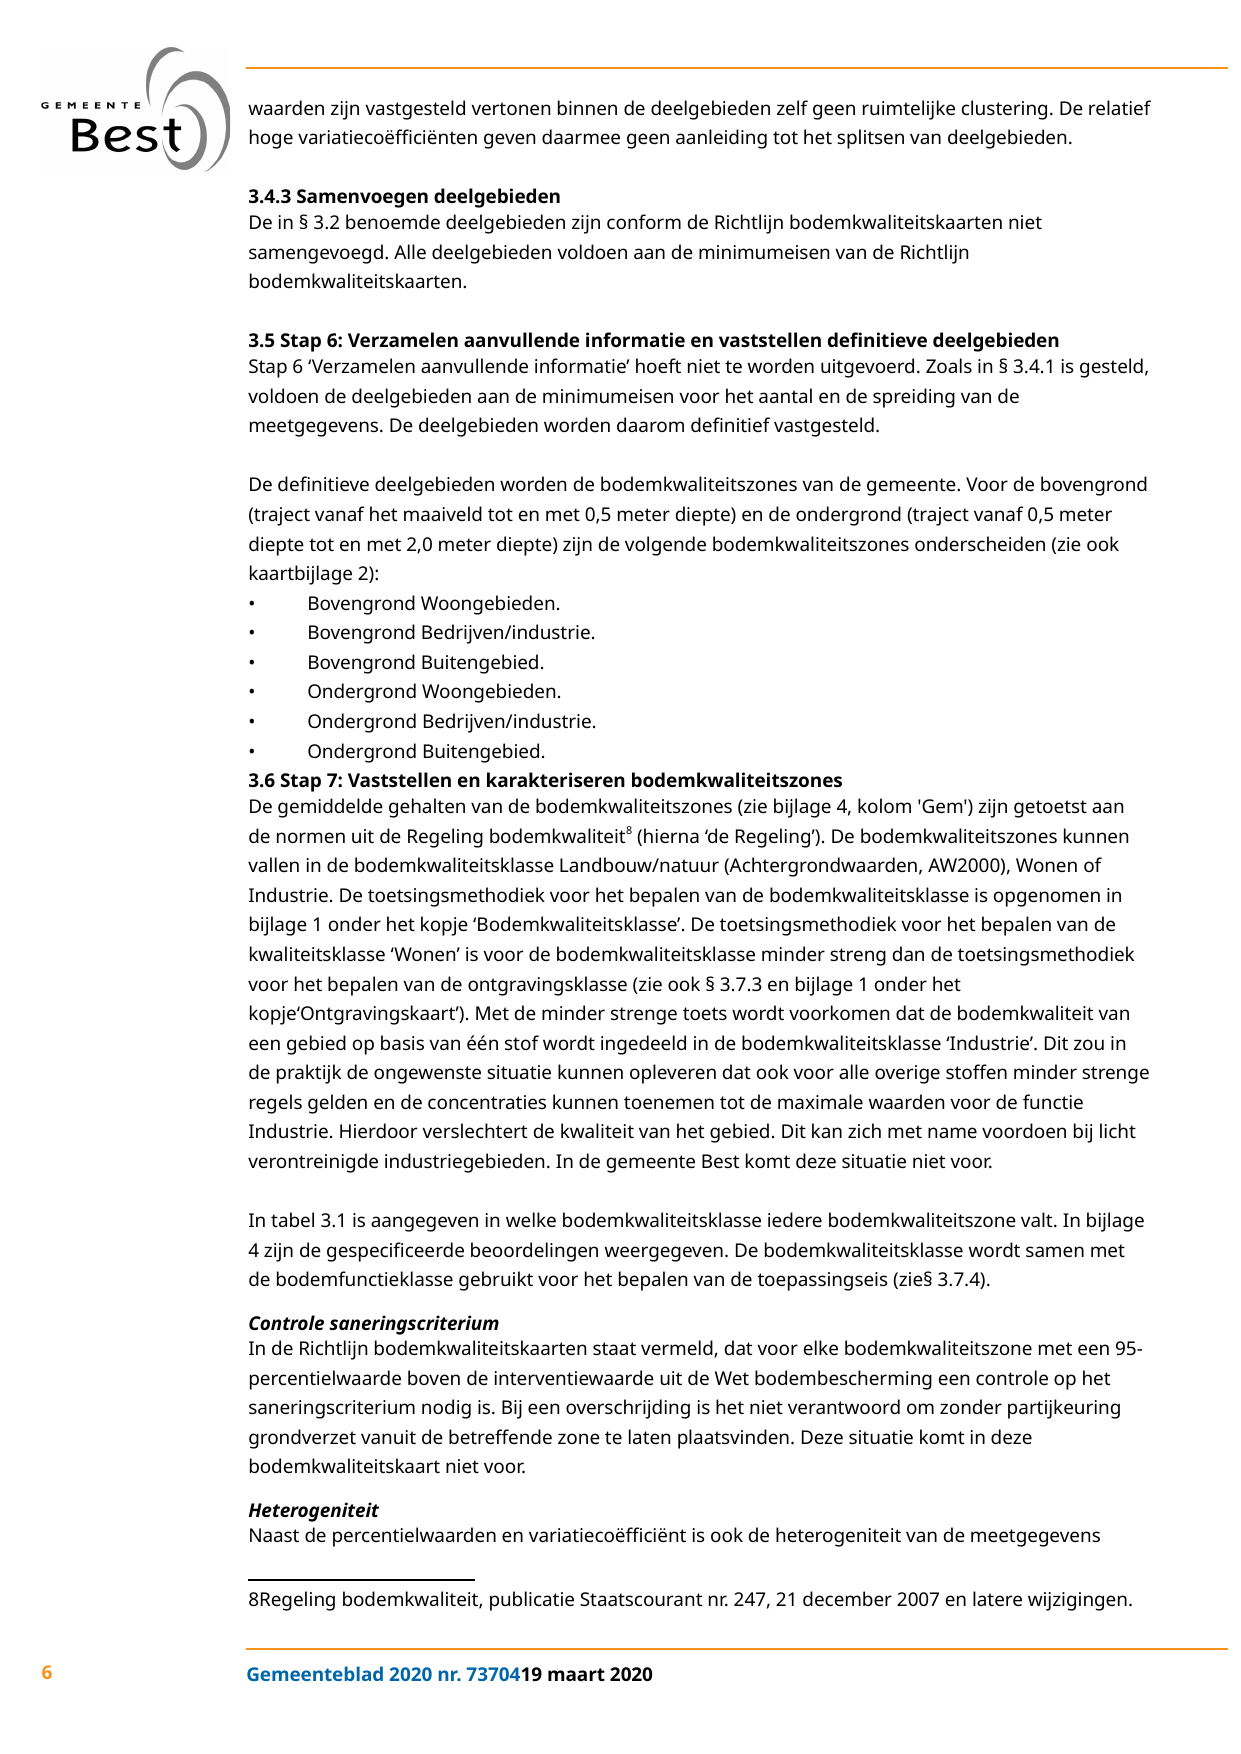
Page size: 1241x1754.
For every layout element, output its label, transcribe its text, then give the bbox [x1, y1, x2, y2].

list Bovengrond Buitengebied. [248, 649, 1152, 675]
list Ondergrond Buitengebied. [248, 738, 1152, 764]
list Bovengrond Bedrijven/industrie. [248, 619, 1152, 645]
text Naast de percentielwaarden en variatiecoëfficiënt is ook de heterogeniteit van de meetgegevens [248, 1523, 1152, 1548]
text De in § 3.2 benoemde deelgebieden zijn conform de Richtlijn bodemkwaliteitskaarten niet samengevoegd. Alle deelgebieden voldoen aan de minimumeisen van de Richtlijn bodemkwaliteitskaarten. [248, 209, 1152, 294]
list Ondergrond Woongebieden. [248, 679, 1152, 704]
text Stap 6 ‘Verzamelen aanvullende informatie’ hoeft niet te worden uitgevoerd. Zoals in § 3.4.1 is gesteld, voldoen de deelgebieden aan de minimumeisen voor het aantal en de spreiding van de meetgegevens. De deelgebieden worden daarom definitief vastgesteld. [248, 353, 1152, 438]
text 3.4.3 Samenvoegen deelgebieden [248, 183, 1152, 209]
list Ondergrond Bedrijven/industrie. [248, 708, 1152, 734]
text In de Richtlijn bodemkwaliteitskaarten staat vermeld, dat voor elke bodemkwaliteitszone met een 95-percentielwaarde boven de interventiewaarde uit de Wet bodembescherming een controle op het saneringscriterium nodig is. Bij een overschrijding is het niet verantwoord om zonder partijkeuring grondverzet vanuit de betreffende zone te laten plaatsvinden. Deze situatie komt in deze bodemkwaliteitskaart niet voor. [248, 1335, 1152, 1479]
text De definitieve deelgebieden worden de bodemkwaliteitszones van de gemeente. Voor de bovengrond (traject vanaf het maaiveld tot en met 0,5 meter diepte) en de ondergrond (traject vanaf 0,5 meter diepte tot en met 2,0 meter diepte) zijn de volgende bodemkwaliteitszones onderscheiden (zie ook kaartbijlage 2): [248, 472, 1152, 586]
text 3.6 Stap 7: Vaststellen en karakteriseren bodemkwaliteitszones [248, 767, 1152, 793]
text Regeling bodemkwaliteit, publicatie Staatscourant nr. 247, 21 december 2007 en latere wijzigingen. [248, 1586, 1152, 1612]
text De gemiddelde gehalten van de bodemkwaliteitszones (zie bijlage 4, kolom 'Gem') zijn getoetst aan de normen uit de Regeling bodemkwaliteit (hierna ‘de Regeling’). De bodemkwaliteitszones kunnen vallen in de bodemkwaliteitsklasse Landbouw/natuur (Achtergrondwaarden, AW2000), Wonen of Industrie. De toetsingsmethodiek voor het bepalen van de bodemkwaliteitsklasse is opgenomen in bijlage 1 onder het kopje ‘Bodemkwaliteitsklasse’. De toetsingsmethodiek voor het bepalen van de kwaliteitsklasse ‘Wonen’ is voor de bodemkwaliteitsklasse minder streng dan de toetsingsmethodiek voor het bepalen van de ontgravingsklasse (zie ook § 3.7.3 en bijlage 1 onder het kopje‘Ontgravingskaart’). Met de minder strenge toets wordt voorkomen dat de bodemkwaliteit van een gebied op basis van één stof wordt ingedeeld in de bodemkwaliteitsklasse ‘Industrie’. Dit zou in de praktijk de ongewenste situatie kunnen opleveren dat ook voor alle overige stoffen minder strenge regels gelden en de concentraties kunnen toenemen tot de maximale waarden voor de functie Industrie. Hierdoor verslechtert de kwaliteit van het gebied. Dit kan zich met name voordoen bij licht verontreinigde industriegebieden. In de gemeente Best komt deze situatie niet voor. [248, 793, 1152, 1174]
text In tabel 3.1 is aangegeven in welke bodemkwaliteitsklasse iedere bodemkwaliteitszone valt. In bijlage 4 zijn de gespecificeerde beoordelingen weergegeven. De bodemkwaliteitsklasse wordt samen met de bodemfunctieklasse gebruikt voor het bepalen van de toepassingseis (zie§ 3.7.4). [248, 1207, 1152, 1292]
text waarden zijn vastgesteld vertonen binnen de deelgebieden zelf geen ruimtelijke clustering. De relatief hoge variatiecoëfficiënten geven daarmee geen aanleiding tot het splitsen van deelgebieden. [248, 95, 1152, 150]
text 3.5 Stap 6: Verzamelen aanvullende informatie en vaststellen definitieve deelgebieden [248, 328, 1152, 353]
picture [41, 47, 231, 172]
list Bovengrond Woongebieden. [248, 590, 1152, 616]
text Controle saneringscriterium [248, 1310, 1152, 1335]
text Heterogeniteit [248, 1497, 1152, 1523]
